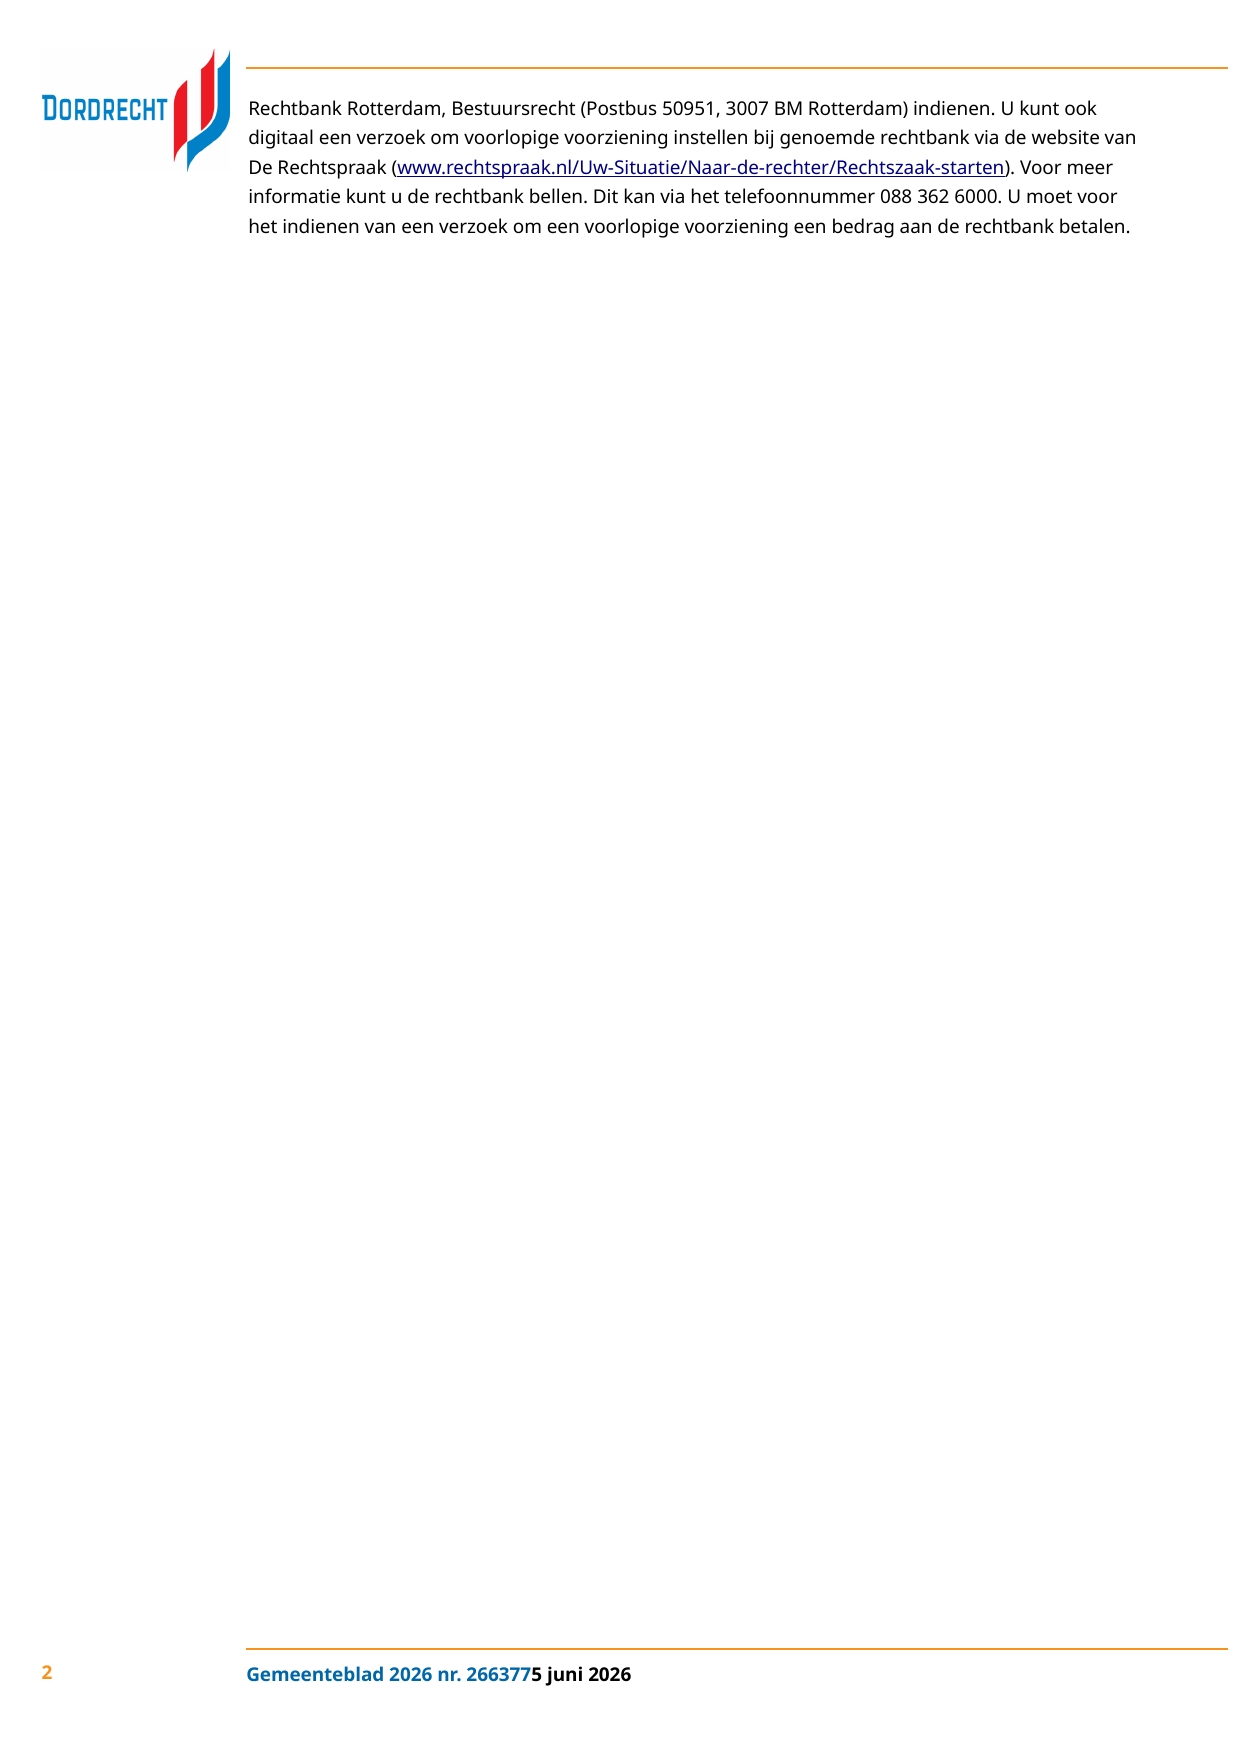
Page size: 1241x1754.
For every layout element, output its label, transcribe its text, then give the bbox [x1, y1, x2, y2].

text Rechtbank Rotterdam, Bestuursrecht (Postbus 50951, 3007 BM Rotterdam) indienen. U kunt ook digitaal een verzoek om voorlopige voorziening instellen bij genoemde rechtbank via de website van De Rechtspraak (www.rechtspraak.nl/Uw-Situatie/Naar-de-rechter/Rechtszaak-starten). Voor meer informatie kunt u de rechtbank bellen. Dit kan via het telefoonnummer 088 362 6000. U moet voor het indienen van een verzoek om een voorlopige voorziening een bedrag aan de rechtbank betalen. [248, 95, 1152, 239]
picture [41, 47, 231, 172]
